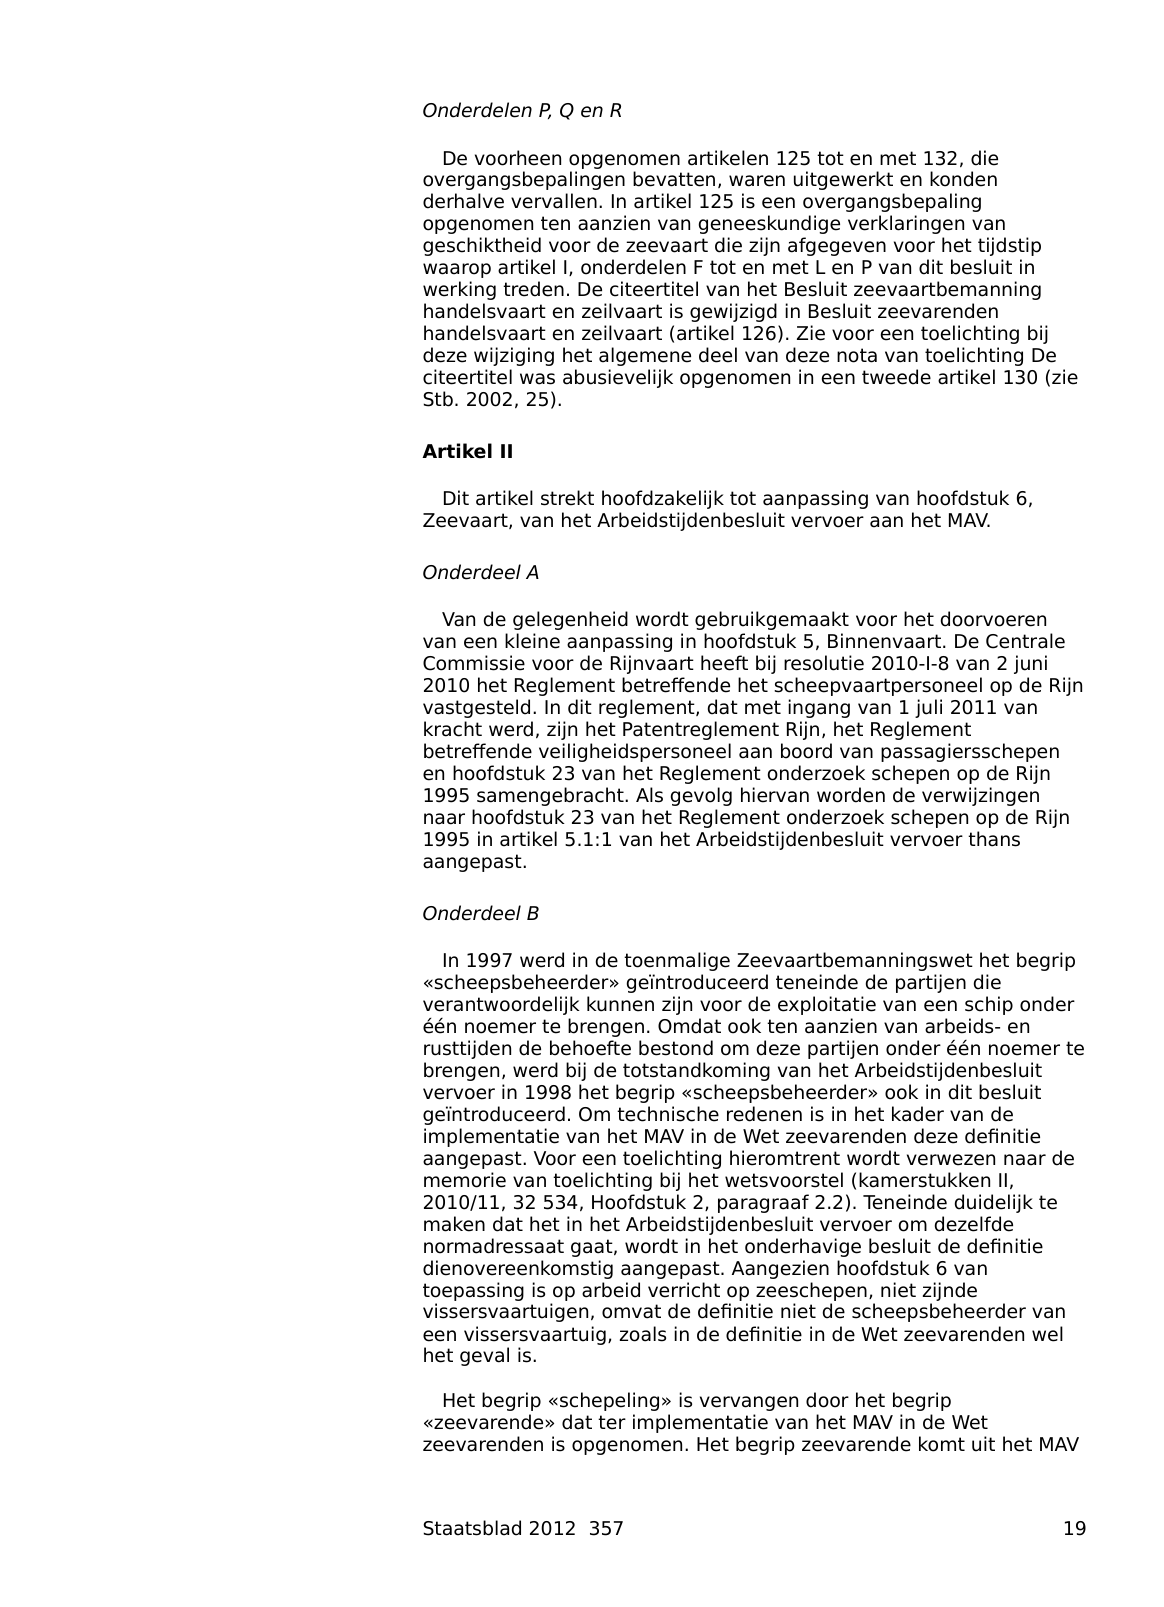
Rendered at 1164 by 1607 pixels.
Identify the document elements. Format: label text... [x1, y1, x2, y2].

text Het begrip «schepeling» is vervangen door het begrip «zeevarende» dat ter implementatie van het MAV in de Wet zeevarenden is opgenomen. Het begrip zeevarende komt uit het MAV [422, 1389, 1087, 1456]
subtitle Onderdeel A [422, 562, 1087, 584]
text Van de gelegenheid wordt gebruikgemaakt voor het doorvoeren van een kleine aanpassing in hoofdstuk 5, Binnenvaart. De Centrale Commissie voor de Rijnvaart heeft bij resolutie 2010-I-8 van 2 juni 2010 het Reglement betreffende het scheepvaartpersoneel op de Rijn vastgesteld. In dit reglement, dat met ingang van 1 juli 2011 van kracht werd, zijn het Patentreglement Rijn, het Reglement betreffende veiligheidspersoneel aan boord van passagiersschepen en hoofdstuk 23 van het Reglement onderzoek schepen op de Rijn 1995 samengebracht. Als gevolg hiervan worden de verwijzingen naar hoofdstuk 23 van het Reglement onderzoek schepen op de Rijn 1995 in artikel 5.1:1 van het Arbeidstijdenbesluit vervoer thans aangepast. [422, 609, 1087, 873]
subtitle Onderdeel B [422, 903, 1087, 925]
subtitle Onderdelen P, Q en R [422, 100, 1087, 122]
text De voorheen opgenomen artikelen 125 tot en met 132, die overgangsbepalingen bevatten, waren uitgewerkt en konden derhalve vervallen. In artikel 125 is een overgangsbepaling opgenomen ten aanzien van geneeskundige verklaringen van geschiktheid voor de zeevaart die zijn afgegeven voor het tijdstip waarop artikel I, onderdelen F tot en met L en P van dit besluit in werking treden. De citeertitel van het Besluit zeevaartbemanning handelsvaart en zeilvaart is gewijzigd in Besluit zeevarenden handelsvaart en zeilvaart (artikel 126). Zie voor een toelichting bij deze wijziging het algemene deel van deze nota van toelichting De citeertitel was abusievelijk opgenomen in een tweede artikel 130 (zie Stb. 2002, 25). [422, 147, 1087, 411]
text Dit artikel strekt hoofdzakelijk tot aanpassing van hoofdstuk 6, Zeevaart, van het Arbeidstijdenbesluit vervoer aan het MAV. [422, 488, 1087, 532]
subtitle Artikel II [422, 441, 1087, 463]
text In 1997 werd in de toenmalige Zeevaartbemanningswet het begrip «scheepsbeheerder» geïntroduceerd teneinde de partijen die verantwoordelijk kunnen zijn voor de exploitatie van een schip onder één noemer te brengen. Omdat ook ten aanzien van arbeids- en rusttijden de behoefte bestond om deze partijen onder één noemer te brengen, werd bij de totstandkoming van het Arbeidstijdenbesluit vervoer in 1998 het begrip «scheepsbeheerder» ook in dit besluit geïntroduceerd. Om technische redenen is in het kader van de implementatie van het MAV in de Wet zeevarenden deze definitie aangepast. Voor een toelichting hieromtrent wordt verwezen naar de memorie van toelichting bij het wetsvoorstel (kamerstukken II, 2010/11, 32 534, Hoofdstuk 2, paragraaf 2.2). Teneinde duidelijk te maken dat het in het Arbeidstijdenbesluit vervoer om dezelfde normadressaat gaat, wordt in het onderhavige besluit de definitie dienovereenkomstig aangepast. Aangezien hoofdstuk 6 van toepassing is op arbeid verricht op zeeschepen, niet zijnde vissersvaartuigen, omvat de definitie niet de scheepsbeheerder van een vissersvaartuig, zoals in de definitie in de Wet zeevarenden wel het geval is. [422, 950, 1087, 1367]
